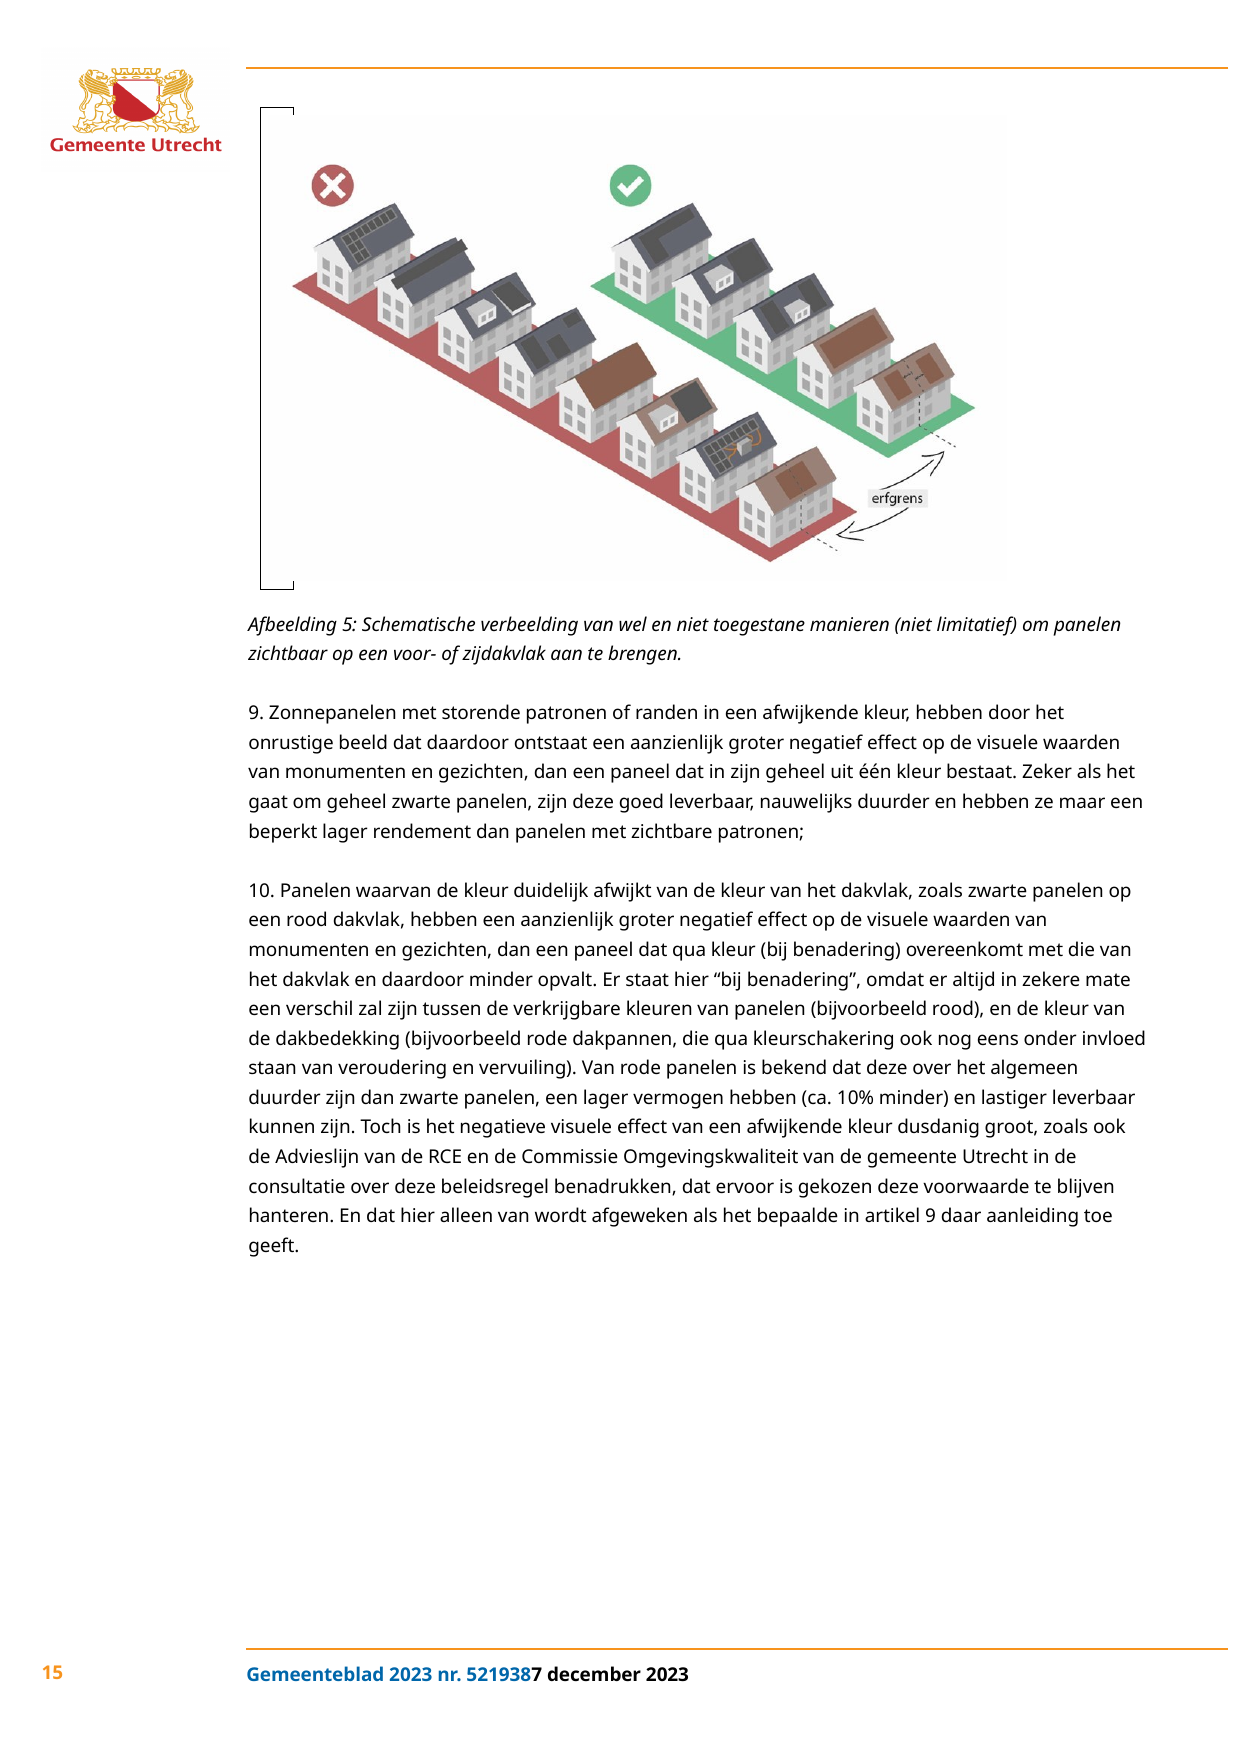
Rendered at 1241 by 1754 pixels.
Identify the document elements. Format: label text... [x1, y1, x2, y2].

text Afbeelding 5: Schematische verbeelding van wel en niet toegestane manieren (niet limitatief) om panelen zichtbaar op een voor- of zijdakvlak aan te brengen. [248, 611, 1152, 666]
picture [268, 115, 1008, 581]
picture [41, 47, 231, 172]
text 10. Panelen waarvan de kleur duidelijk afwijkt van de kleur van het dakvlak, zoals zwarte panelen op een rood dakvlak, hebben een aanzienlijk groter negatief effect op de visuele waarden van monumenten en gezichten, dan een paneel dat qua kleur (bij benadering) overeenkomt met die van het dakvlak en daardoor minder opvalt. Er staat hier “bij benadering”, omdat er altijd in zekere mate een verschil zal zijn tussen de verkrijgbare kleuren van panelen (bijvoorbeeld rood), en de kleur van de dakbedekking (bijvoorbeeld rode dakpannen, die qua kleurschakering ook nog eens onder invloed staan van veroudering en vervuiling). Van rode panelen is bekend dat deze over het algemeen duurder zijn dan zwarte panelen, een lager vermogen hebben (ca. 10% minder) en lastiger leverbaar kunnen zijn. Toch is het negatieve visuele effect van een afwijkende kleur dusdanig groot, zoals ook de Advieslijn van de RCE en de Commissie Omgevingskwaliteit van de gemeente Utrecht in de consultatie over deze beleidsregel benadrukken, dat ervoor is gekozen deze voorwaarde te blijven hanteren. En dat hier alleen van wordt afgeweken als het bepaalde in artikel 9 daar aanleiding toe geeft. [248, 877, 1152, 1258]
text 9. Zonnepanelen met storende patronen of randen in een afwijkende kleur, hebben door het onrustige beeld dat daardoor ontstaat een aanzienlijk groter negatief effect op de visuele waarden van monumenten en gezichten, dan een paneel dat in zijn geheel uit één kleur bestaat. Zeker als het gaat om geheel zwarte panelen, zijn deze goed leverbaar, nauwelijks duurder en hebben ze maar een beperkt lager rendement dan panelen met zichtbare patronen; [248, 699, 1152, 843]
